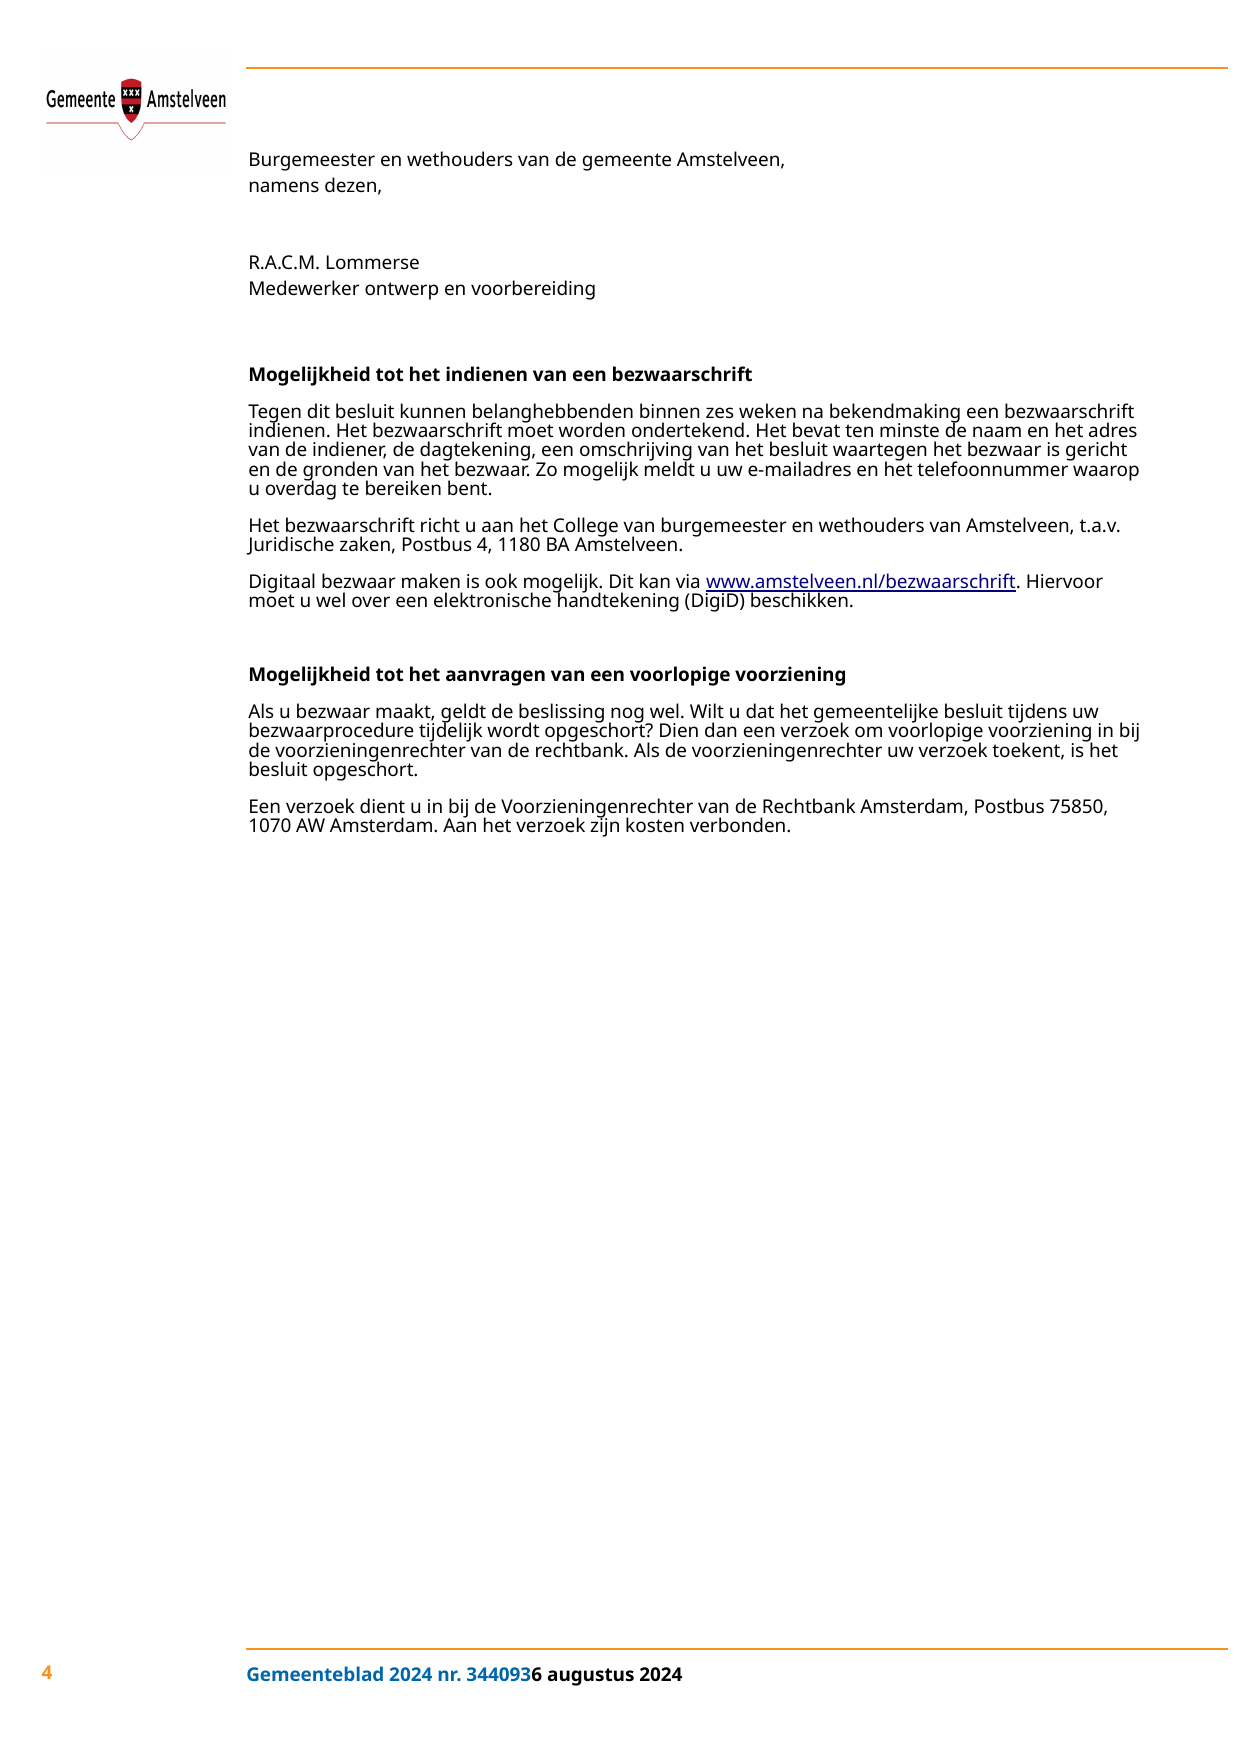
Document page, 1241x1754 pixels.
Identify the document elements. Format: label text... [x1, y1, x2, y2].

text Medewerker ontwerp en voorbereiding [248, 275, 1152, 301]
text Mogelijkheid tot het indienen van een bezwaarschrift [248, 366, 1152, 385]
text Tegen dit besluit kunnen belanghebbenden binnen zes weken na bekendmaking een bezwaarschrift indienen. Het bezwaarschrift moet worden ondertekend. Het bevat ten minste de naam en het adres van de indiener, de dagtekening, een omschrijving van het besluit waartegen het bezwaar is gericht en de gronden van het bezwaar. Zo mogelijk meldt u uw e-mailadres en het telefoonnummer waarop u overdag te bereiken bent. [248, 403, 1152, 499]
picture [41, 47, 231, 172]
text Als u bezwaar maakt, geldt de beslissing nog wel. Wilt u dat het gemeentelijke besluit tijdens uw bezwaarprocedure tijdelijk wordt opgeschort? Dien dan een verzoek om voorlopige voorziening in bij de voorzieningenrechter van de rechtbank. Als de voorzieningenrechter uw verzoek toekent, is het besluit opgeschort. [248, 703, 1152, 780]
text Digitaal bezwaar maken is ook mogelijk. Dit kan via www.amstelveen.nl/bezwaarschrift. Hiervoor moet u wel over een elektronische handtekening (DigiD) beschikken. [248, 573, 1152, 612]
text Burgemeester en wethouders van de gemeente Amstelveen, [248, 146, 1152, 172]
text Het bezwaarschrift richt u aan het College van burgemeester en wethouders van Amstelveen, t.a.v. Juridische zaken, Postbus 4, 1180 BA Amstelveen. [248, 517, 1152, 555]
text namens dezen, [248, 172, 1152, 198]
text Mogelijkheid tot het aanvragen van een voorlopige voorziening [248, 666, 1152, 686]
text Een verzoek dient u in bij de Voorzieningenrechter van de Rechtbank Amsterdam, Postbus 75850, 1070 AW Amsterdam. Aan het verzoek zijn kosten verbonden. [248, 798, 1152, 837]
text R.A.C.M. Lommerse [248, 249, 1152, 275]
